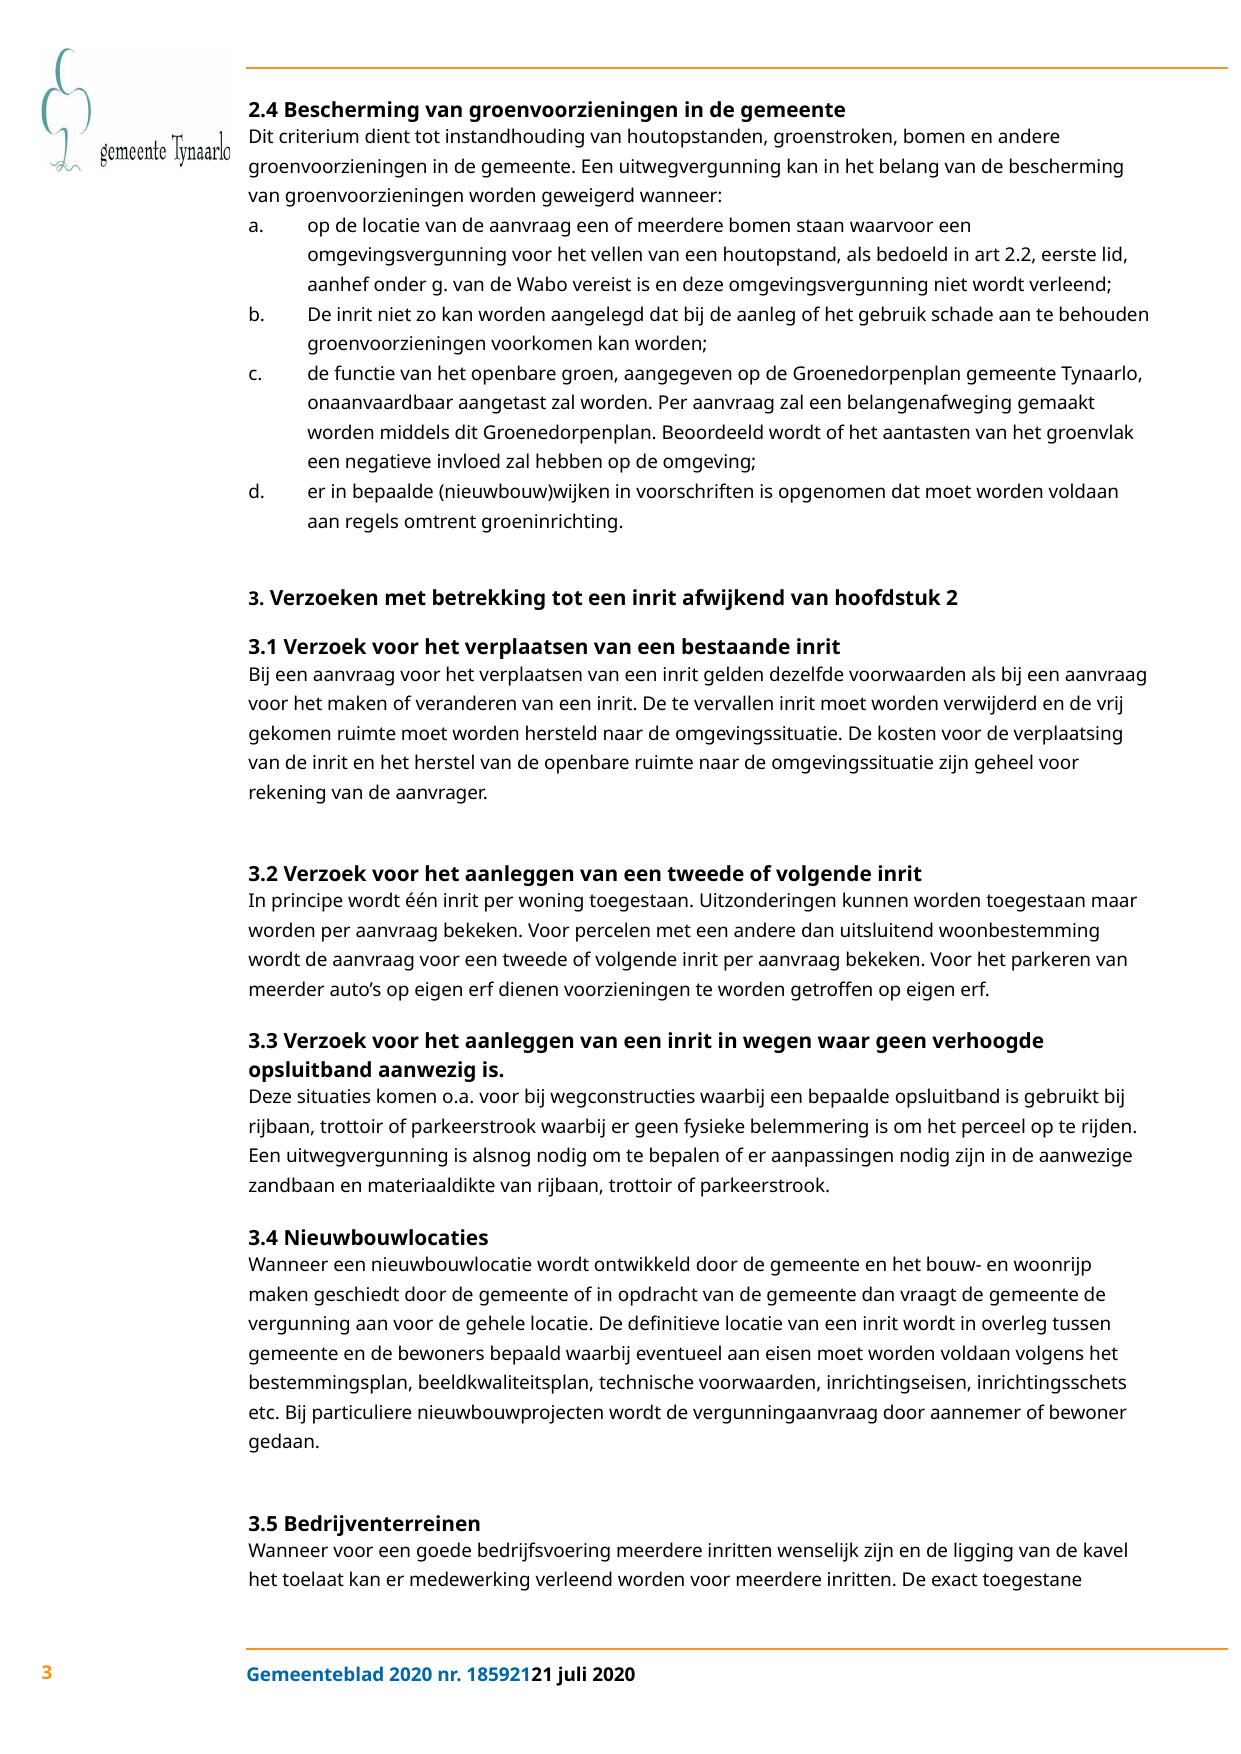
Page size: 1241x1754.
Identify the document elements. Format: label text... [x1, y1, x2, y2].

text 3.1 Verzoek voor het verplaatsen van een bestaande inrit [248, 632, 1152, 661]
text Wanneer voor een goede bedrijfsvoering meerdere inritten wenselijk zijn en de ligging van de kavel het toelaat kan er medewerking verleend worden voor meerdere inritten. De exact toegestane [248, 1537, 1152, 1592]
text 2.4 Bescherming van groenvoorzieningen in de gemeente [248, 95, 1152, 123]
text 3.3 Verzoek voor het aanleggen van een inrit in wegen waar geen verhoogde opsluitband aanwezig is. [248, 1027, 1152, 1083]
text 3.2 Verzoek voor het aanleggen van een tweede of volgende inrit [248, 859, 1152, 887]
list er in bepaalde (nieuwbouw)wijken in voorschriften is opgenomen dat moet worden voldaan aan regels omtrent groeninrichting. [248, 478, 1152, 533]
list op de locatie van de aanvraag een of meerdere bomen staan waarvoor een omgevingsvergunning voor het vellen van een houtopstand, als bedoeld in art 2.2, eerste lid, aanhef onder g. van de Wabo vereist is en deze omgevingsvergunning niet wordt verleend; [248, 212, 1152, 297]
list de functie van het openbare groen, aangegeven op de Groenedorpenplan gemeente Tynaarlo, onaanvaardbaar aangetast zal worden. Per aanvraag zal een belangenafweging gemaakt worden middels dit Groenedorpenplan. Beoordeeld wordt of het aantasten van het groenvlak een negatieve invloed zal hebben op de omgeving; [248, 360, 1152, 474]
text Bij een aanvraag voor het verplaatsen van een inrit gelden dezelfde voorwaarden als bij een aanvraag voor het maken of veranderen van een inrit. De te vervallen inrit moet worden verwijderd en de vrij gekomen ruimte moet worden hersteld naar de omgevingssituatie. De kosten voor de verplaatsing van de inrit en het herstel van de openbare ruimte naar de omgevingssituatie zijn geheel voor rekening van de aanvrager. [248, 661, 1152, 805]
text Deze situaties komen o.a. voor bij wegconstructies waarbij een bepaalde opsluitband is gebruikt bij rijbaan, trottoir of parkeerstrook waarbij er geen fysieke belemmering is om het perceel op te rijden. Een uitwegvergunning is alsnog nodig om te bepalen of er aanpassingen nodig zijn in de aanwezige zandbaan en materiaaldikte van rijbaan, trottoir of parkeerstrook. [248, 1083, 1152, 1198]
text In principe wordt één inrit per woning toegestaan. Uitzonderingen kunnen worden toegestaan maar worden per aanvraag bekeken. Voor percelen met een andere dan uitsluitend woonbestemming wordt de aanvraag voor een tweede of volgende inrit per aanvraag bekeken. Voor het parkeren van meerder auto’s op eigen erf dienen voorzieningen te worden getroffen op eigen erf. [248, 887, 1152, 1002]
text 3. Verzoeken met betrekking tot een inrit afwijkend van hoofdstuk 2 [248, 583, 1152, 611]
picture [41, 47, 231, 172]
text Wanneer een nieuwbouwlocatie wordt ontwikkeld door de gemeente en het bouw- en woonrijp maken geschiedt door de gemeente of in opdracht van de gemeente dan vraagt de gemeente de vergunning aan voor de gehele locatie. De definitieve locatie van een inrit wordt in overleg tussen gemeente en de bewoners bepaald waarbij eventueel aan eisen moet worden voldaan volgens het bestemmingsplan, beeldkwaliteitsplan, technische voorwaarden, inrichtingseisen, inrichtingsschets etc. Bij particuliere nieuwbouwprojecten wordt de vergunningaanvraag door aannemer of bewoner gedaan. [248, 1251, 1152, 1454]
text Dit criterium dient tot instandhouding van houtopstanden, groenstroken, bomen en andere groenvoorzieningen in de gemeente. Een uitwegvergunning kan in het belang van de bescherming van groenvoorzieningen worden geweigerd wanneer: [248, 123, 1152, 208]
text 3.5 Bedrijventerreinen [248, 1509, 1152, 1537]
list De inrit niet zo kan worden aangelegd dat bij de aanleg of het gebruik schade aan te behouden groenvoorzieningen voorkomen kan worden; [248, 301, 1152, 356]
text 3.4 Nieuwbouwlocaties [248, 1223, 1152, 1251]
